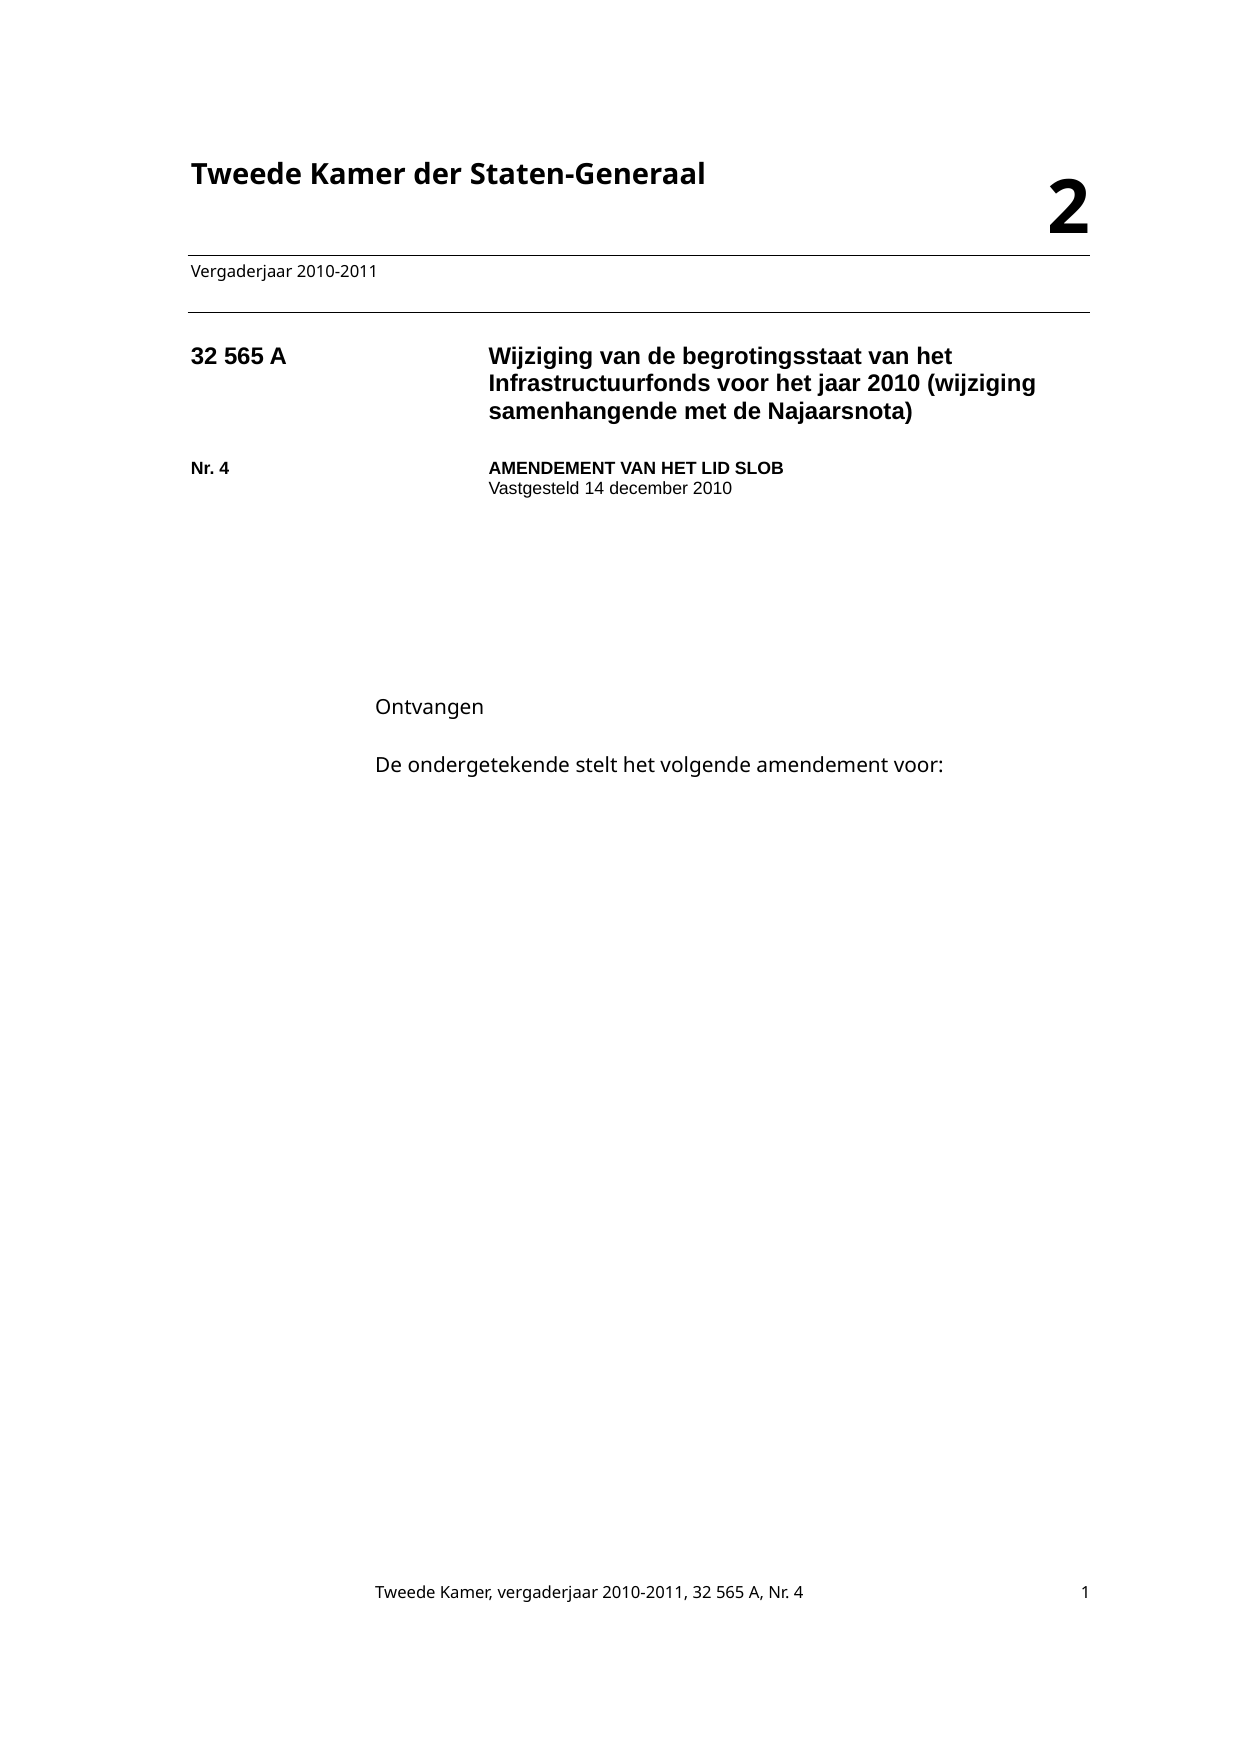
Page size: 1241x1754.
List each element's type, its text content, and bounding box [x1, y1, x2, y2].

table_cell Wijziging van de begrotingsstaat van het Infrastructuurfonds voor het jaar 2010 (wijziging samenhangende met de Najaarsnota) [485, 339, 1090, 454]
table_cell 32 565 A [188, 339, 485, 454]
table_header Tweede Kamer der Staten-Generaal [188, 150, 909, 255]
text De ondergetekende stelt het volgende amendement voor: [375, 751, 1090, 779]
text Ontvangen [375, 692, 1090, 721]
table_header 2 [910, 150, 1090, 255]
table_cell [188, 313, 485, 339]
table_cell AMENDEMENT VAN HET LID SLOB Vastgesteld 14 december 2010 [485, 455, 1090, 573]
table_cell Nr. 4 [188, 455, 485, 573]
table_cell [485, 313, 1090, 339]
table_cell Vergaderjaar 2010-2011 [188, 256, 485, 312]
table_cell [485, 256, 1090, 312]
